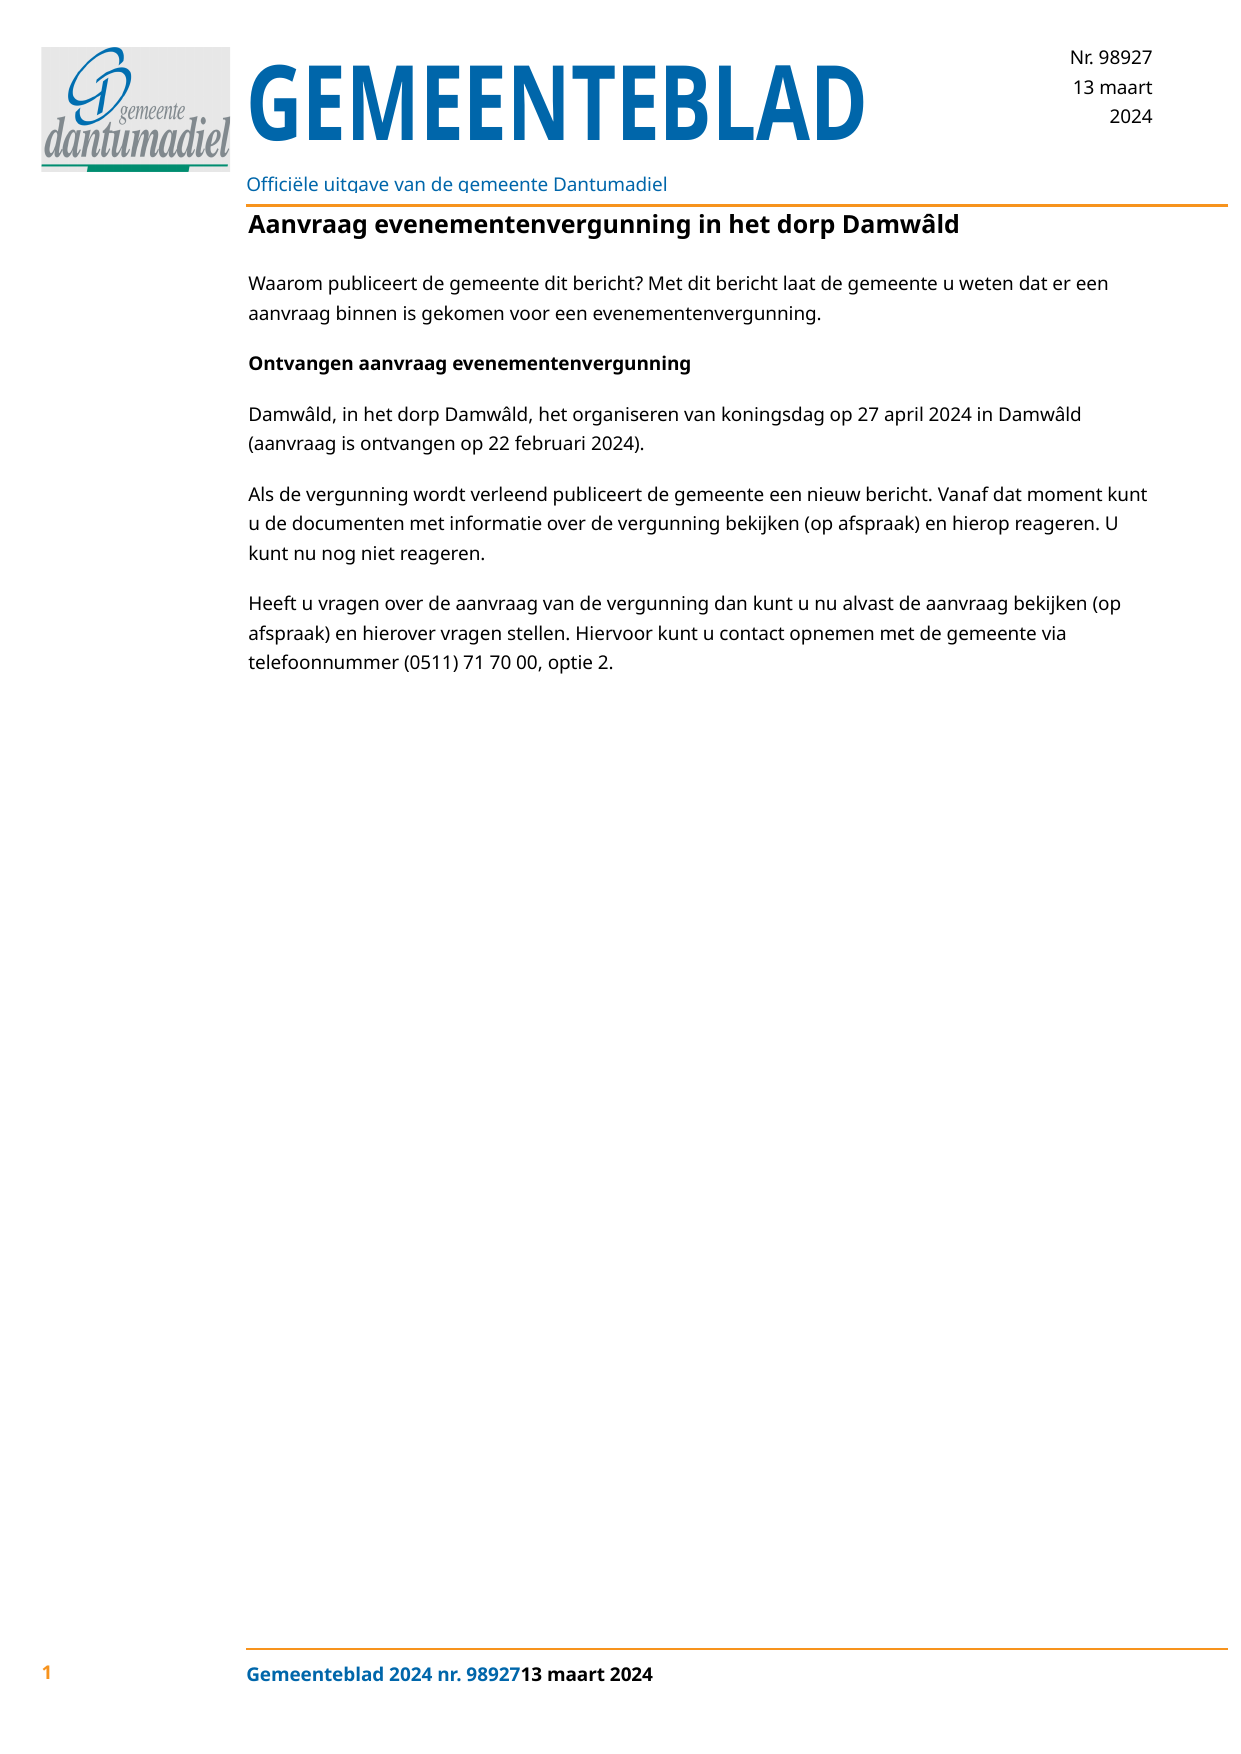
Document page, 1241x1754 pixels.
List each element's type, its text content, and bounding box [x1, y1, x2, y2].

picture [41, 47, 231, 172]
text Ontvangen aanvraag evenementenvergunning [248, 350, 1152, 376]
text Heeft u vragen over de aanvraag van de vergunning dan kunt u nu alvast de aanvraag bekijken (op afspraak) en hierover vragen stellen. Hiervoor kunt u contact opnemen met de gemeente via telefoonnummer (0511) 71 70 00, optie 2. [248, 590, 1152, 675]
text Waarom publiceert de gemeente dit bericht? Met dit bericht laat de gemeente u weten dat er een aanvraag binnen is gekomen voor een evenementenvergunning. [248, 270, 1152, 326]
text Aanvraag evenementenvergunning in het dorp Damwâld [248, 207, 1152, 241]
text Als de vergunning wordt verleend publiceert de gemeente een nieuw bericht. Vanaf dat moment kunt u de documenten met informatie over de vergunning bekijken (op afspraak) en hierop reageren. U kunt nu nog niet reageren. [248, 481, 1152, 566]
text Damwâld, in het dorp Damwâld, het organiseren van koningsdag op 27 april 2024 in Damwâld (aanvraag is ontvangen op 22 februari 2024). [248, 401, 1152, 456]
